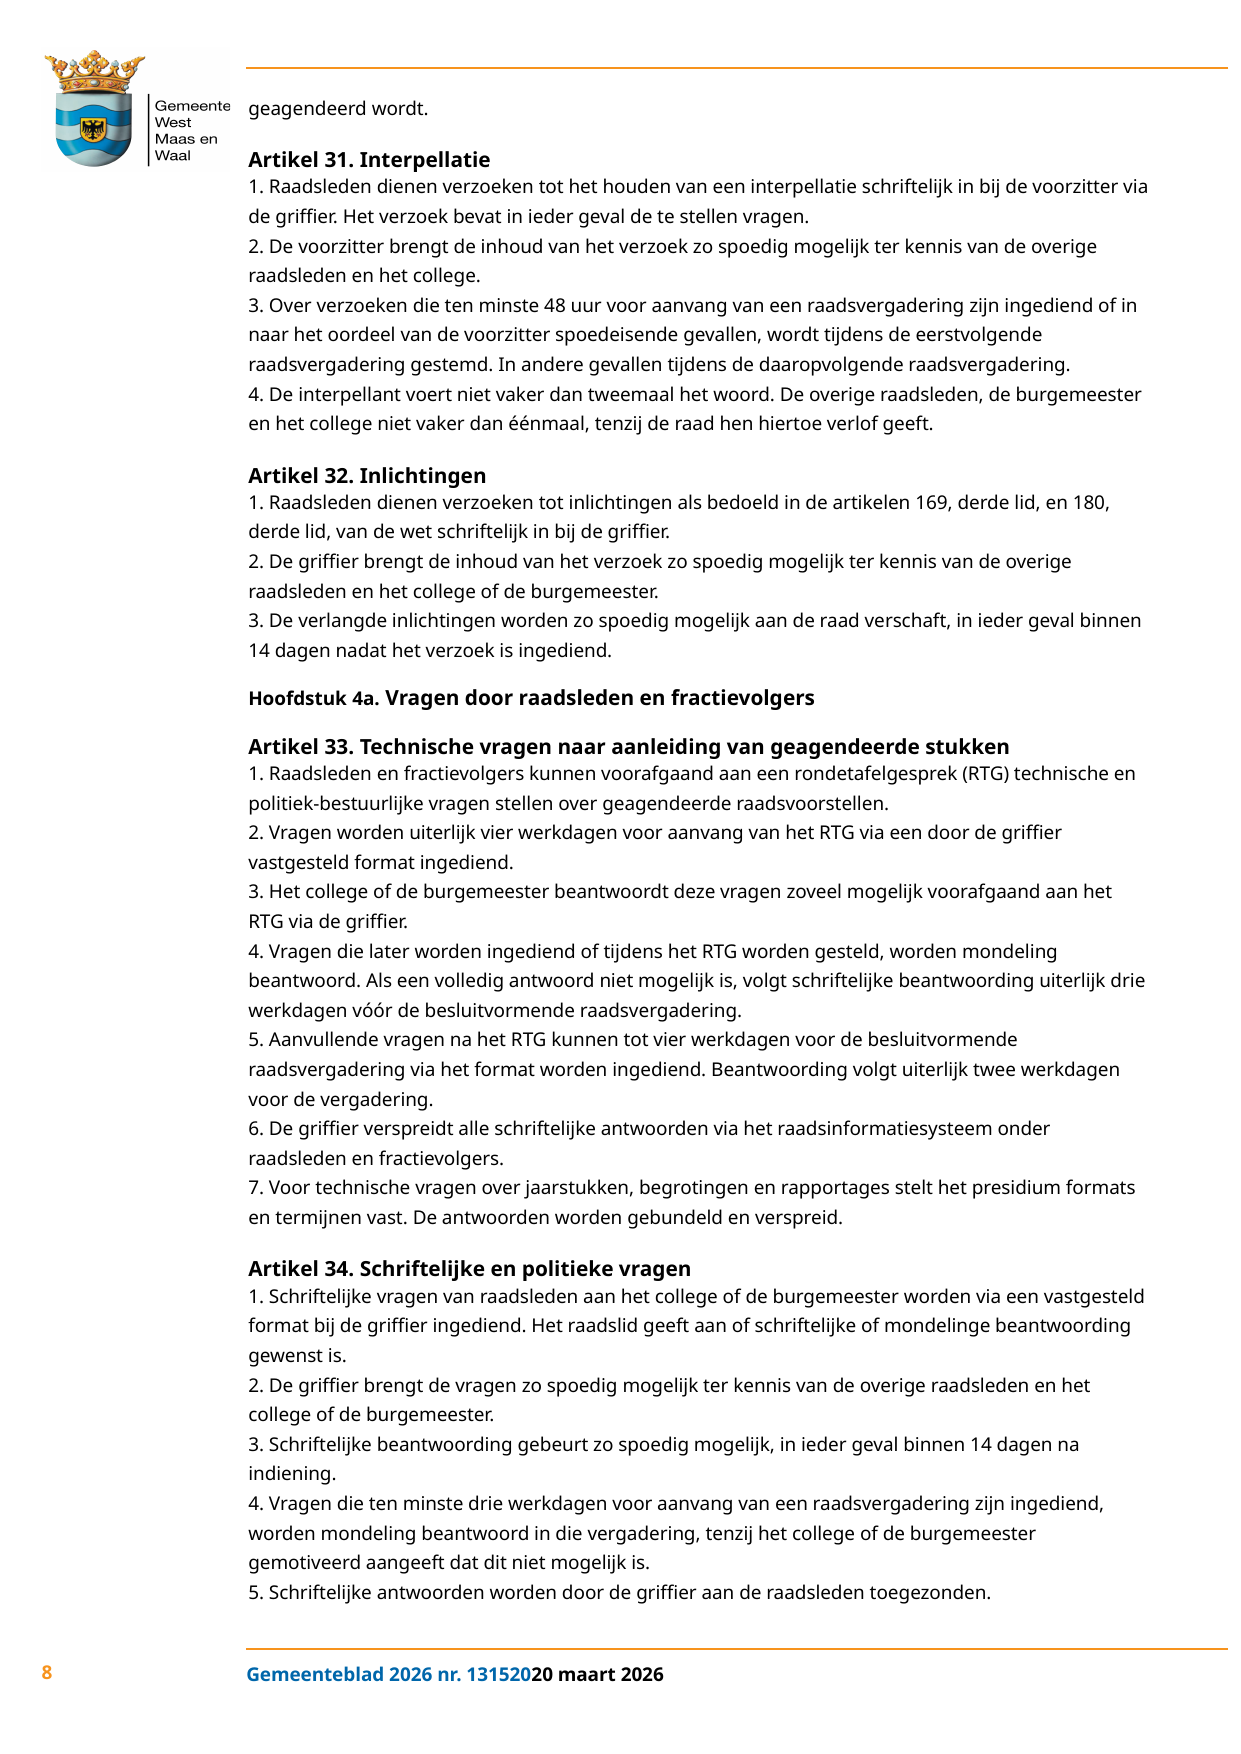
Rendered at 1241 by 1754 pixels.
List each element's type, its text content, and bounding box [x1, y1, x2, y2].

text 7. Voor technische vragen over jaarstukken, begrotingen en rapportages stelt het presidium formats en termijnen vast. De antwoorden worden gebundeld en verspreid. [248, 1174, 1152, 1230]
text Artikel 31. Interpellatie [248, 145, 1152, 174]
text Artikel 32. Inlichtingen [248, 461, 1152, 489]
text Hoofdstuk 4a. Vragen door raadsleden en fractievolgers [248, 683, 1152, 711]
text 4. De interpellant voert niet vaker dan tweemaal het woord. De overige raadsleden, de burgemeester en het college niet vaker dan éénmaal, tenzij de raad hen hiertoe verlof geeft. [248, 381, 1152, 436]
text 6. De griffier verspreidt alle schriftelijke antwoorden via het raadsinformatiesysteem onder raadsleden en fractievolgers. [248, 1115, 1152, 1171]
text 1. Raadsleden dienen verzoeken tot inlichtingen als bedoeld in de artikelen 169, derde lid, en 180, derde lid, van de wet schriftelijk in bij de griffier. [248, 489, 1152, 544]
text 3. De verlangde inlichtingen worden zo spoedig mogelijk aan de raad verschaft, in ieder geval binnen 14 dagen nadat het verzoek is ingediend. [248, 607, 1152, 663]
text 2. De griffier brengt de inhoud van het verzoek zo spoedig mogelijk ter kennis van de overige raadsleden en het college of de burgemeester. [248, 548, 1152, 604]
text Artikel 34. Schriftelijke en politieke vragen [248, 1254, 1152, 1283]
picture [41, 47, 231, 172]
text 1. Schriftelijke vragen van raadsleden aan het college of de burgemeester worden via een vastgesteld format bij de griffier ingediend. Het raadslid geeft aan of schriftelijke of mondelinge beantwoording gewenst is. [248, 1283, 1152, 1368]
text 3. Het college of de burgemeester beantwoordt deze vragen zoveel mogelijk voorafgaand aan het RTG via de griffier. [248, 879, 1152, 934]
text 3. Schriftelijke beantwoording gebeurt zo spoedig mogelijk, in ieder geval binnen 14 dagen na indiening. [248, 1431, 1152, 1486]
text 2. Vragen worden uiterlijk vier werkdagen voor aanvang van het RTG via een door de griffier vastgesteld format ingediend. [248, 819, 1152, 875]
text 3. Over verzoeken die ten minste 48 uur voor aanvang van een raadsvergadering zijn ingediend of in naar het oordeel van de voorzitter spoedeisende gevallen, wordt tijdens de eerstvolgende raadsvergadering gestemd. In andere gevallen tijdens de daaropvolgende raadsvergadering. [248, 292, 1152, 377]
text 4. Vragen die ten minste drie werkdagen voor aanvang van een raadsvergadering zijn ingediend, worden mondeling beantwoord in die vergadering, tenzij het college of de burgemeester gemotiveerd aangeeft dat dit niet mogelijk is. [248, 1490, 1152, 1575]
text 1. Raadsleden en fractievolgers kunnen voorafgaand aan een rondetafelgesprek (RTG) technische en politiek-bestuurlijke vragen stellen over geagendeerde raadsvoorstellen. [248, 760, 1152, 816]
text geagendeerd wordt. [248, 95, 1152, 121]
text 5. Schriftelijke antwoorden worden door de griffier aan de raadsleden toegezonden. [248, 1579, 1152, 1604]
text 2. De griffier brengt de vragen zo spoedig mogelijk ter kennis van de overige raadsleden en het college of de burgemeester. [248, 1372, 1152, 1427]
text 2. De voorzitter brengt de inhoud van het verzoek zo spoedig mogelijk ter kennis van de overige raadsleden en het college. [248, 233, 1152, 288]
text Artikel 33. Technische vragen naar aanleiding van geagendeerde stukken [248, 732, 1152, 760]
text 4. Vragen die later worden ingediend of tijdens het RTG worden gesteld, worden mondeling beantwoord. Als een volledig antwoord niet mogelijk is, volgt schriftelijke beantwoording uiterlijk drie werkdagen vóór de besluitvormende raadsvergadering. [248, 938, 1152, 1023]
text 1. Raadsleden dienen verzoeken tot het houden van een interpellatie schriftelijk in bij de voorzitter via de griffier. Het verzoek bevat in ieder geval de te stellen vragen. [248, 174, 1152, 229]
text 5. Aanvullende vragen na het RTG kunnen tot vier werkdagen voor de besluitvormende raadsvergadering via het format worden ingediend. Beantwoording volgt uiterlijk twee werkdagen voor de vergadering. [248, 1027, 1152, 1112]
